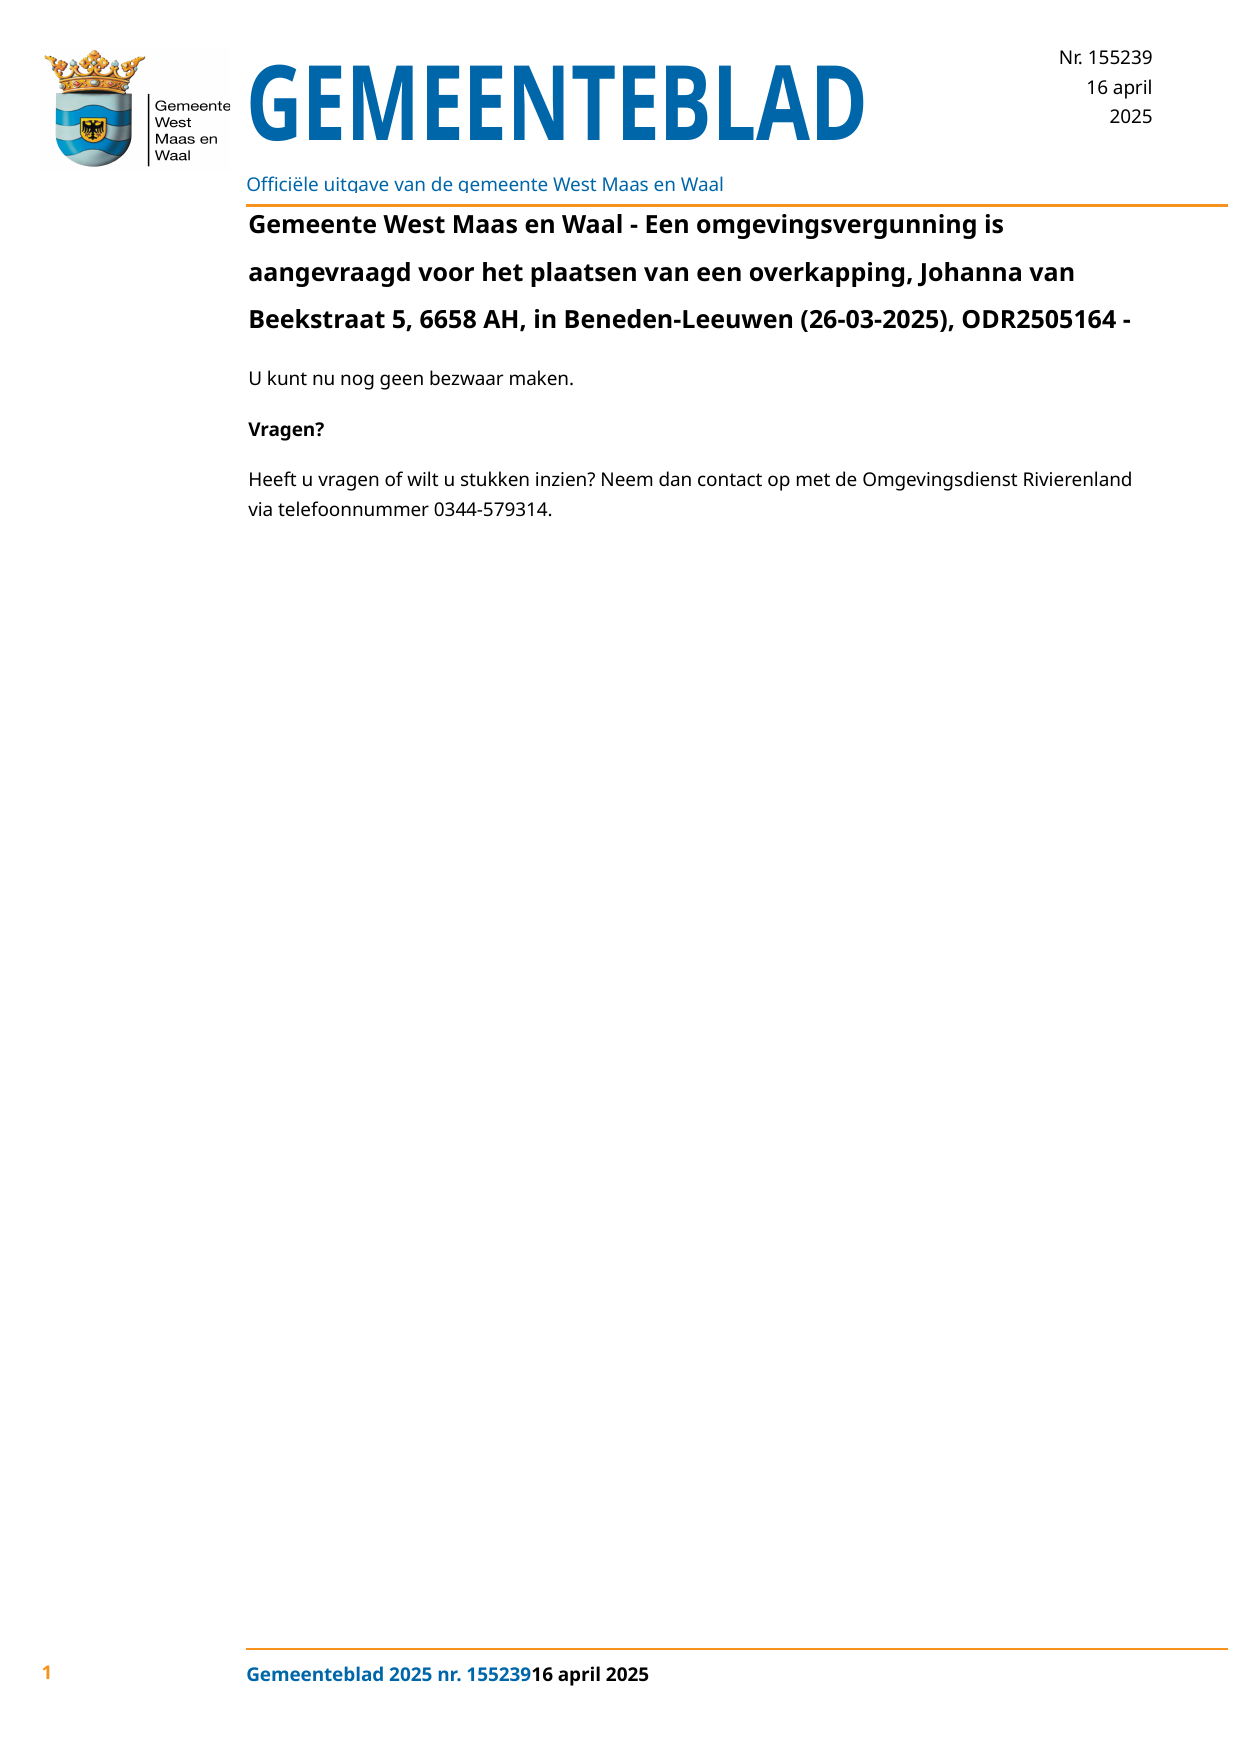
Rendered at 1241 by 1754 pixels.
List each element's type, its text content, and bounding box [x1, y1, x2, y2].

text Gemeente West Maas en Waal - Een omgevingsvergunning is aangevraagd voor het plaatsen van een overkapping, Johanna van Beekstraat 5, 6658 AH, in Beneden-Leeuwen (26-03-2025), ODR2505164 - [248, 207, 1152, 336]
text U kunt nu nog geen bezwaar maken. [248, 366, 1152, 391]
picture [41, 47, 231, 172]
text Heeft u vragen of wilt u stukken inzien? Neem dan contact op met de Omgevingsdienst Rivierenland via telefoonnummer 0344-579314. [248, 466, 1152, 522]
text Vragen? [248, 416, 1152, 442]
